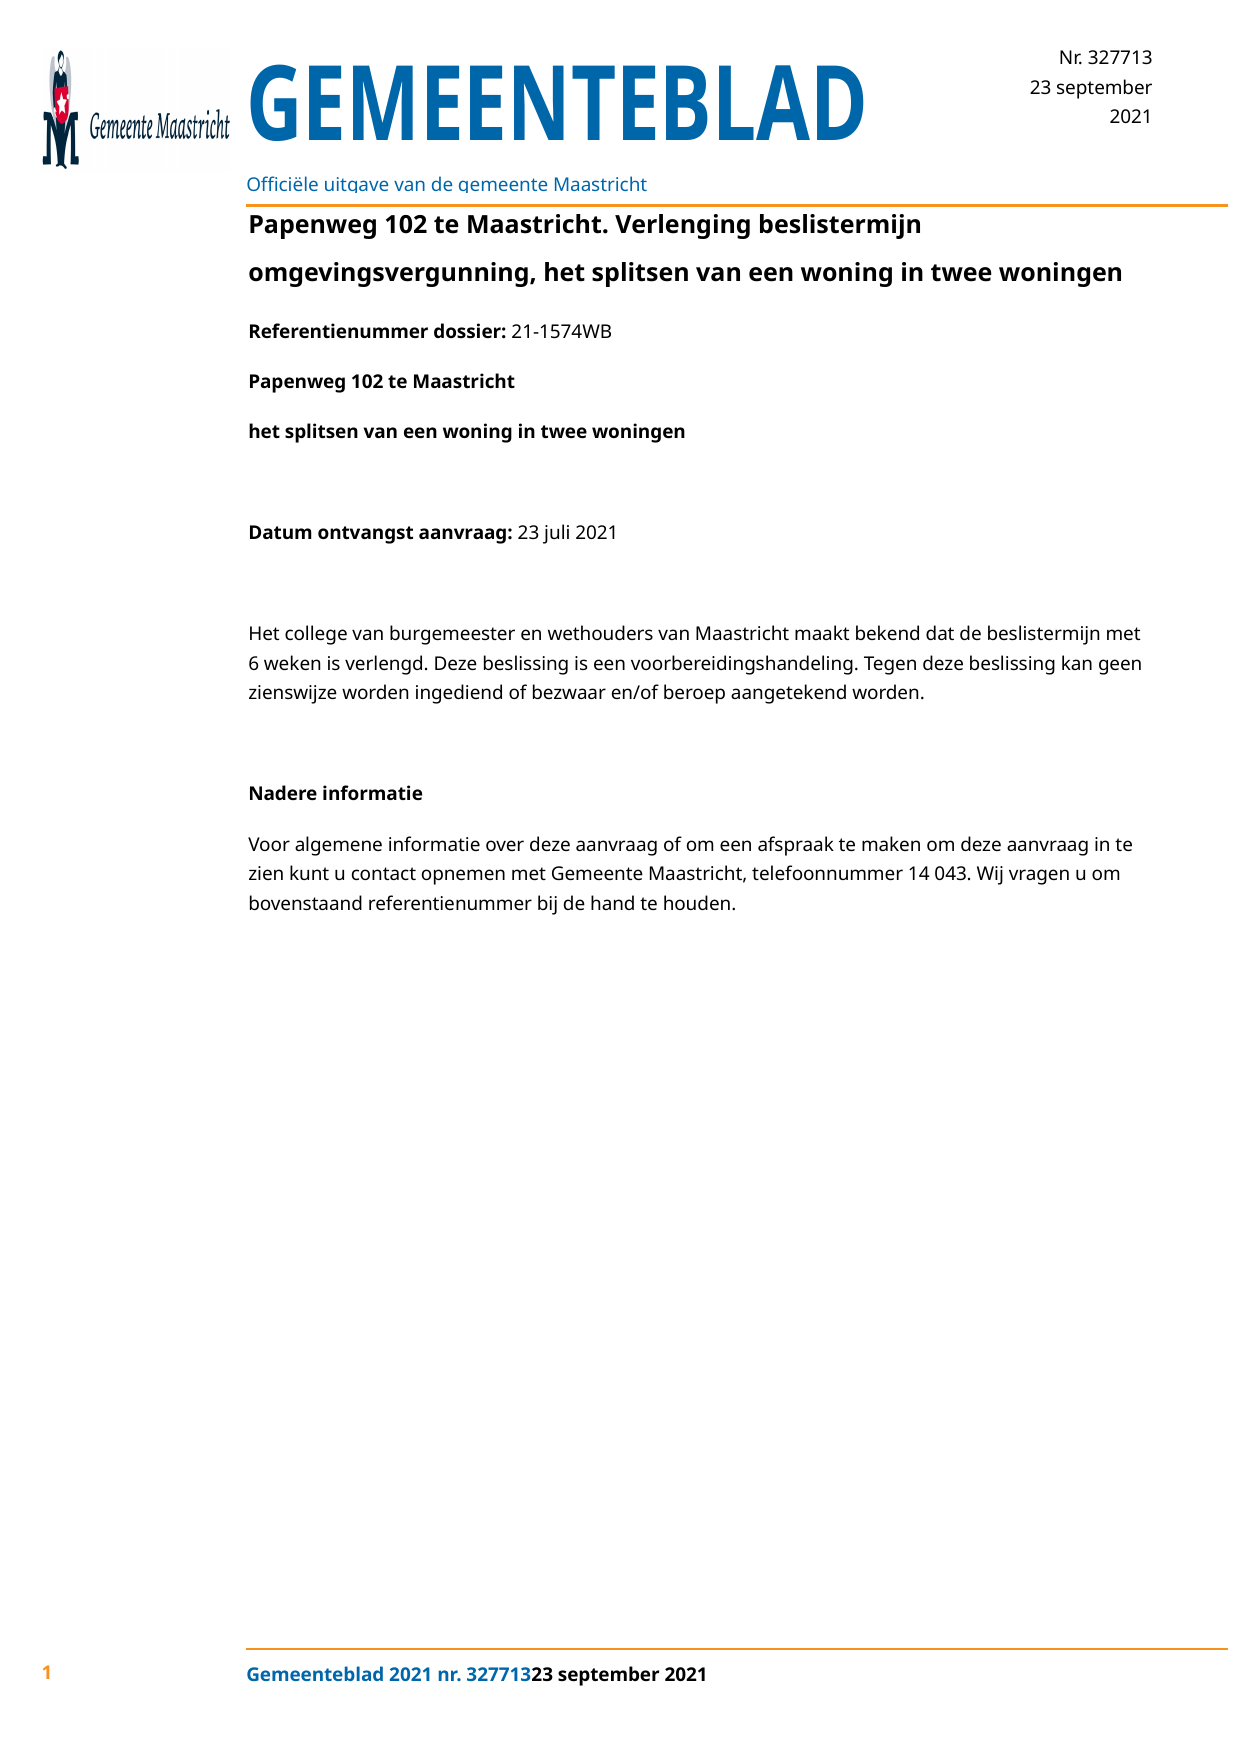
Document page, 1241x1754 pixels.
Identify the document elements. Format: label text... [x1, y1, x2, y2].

text het splitsen van een woning in twee woningen [248, 419, 1152, 444]
text Datum ontvangst aanvraag: 23 juli 2021 [248, 519, 1152, 545]
text Voor algemene informatie over deze aanvraag of om een afspraak te maken om deze aanvraag in te zien kunt u contact opnemen met Gemeente Maastricht, telefoonnummer 14 043. Wij vragen u om bovenstaand referentienummer bij de hand te houden. [248, 831, 1152, 916]
text Het college van burgemeester en wethouders van Maastricht maakt bekend dat de beslistermijn met 6 weken is verlengd. Deze beslissing is een voorbereidingshandeling. Tegen deze beslissing kan geen zienswijze worden ingediend of bezwaar en/of beroep aangetekend worden. [248, 620, 1152, 705]
text Papenweg 102 te Maastricht. Verlenging beslistermijn omgevingsvergunning, het splitsen van een woning in twee woningen [248, 207, 1152, 288]
text Referentienummer dossier: 21-1574WB [248, 318, 1152, 344]
text Papenweg 102 te Maastricht [248, 368, 1152, 394]
text Nadere informatie [248, 780, 1152, 806]
picture [41, 47, 231, 172]
